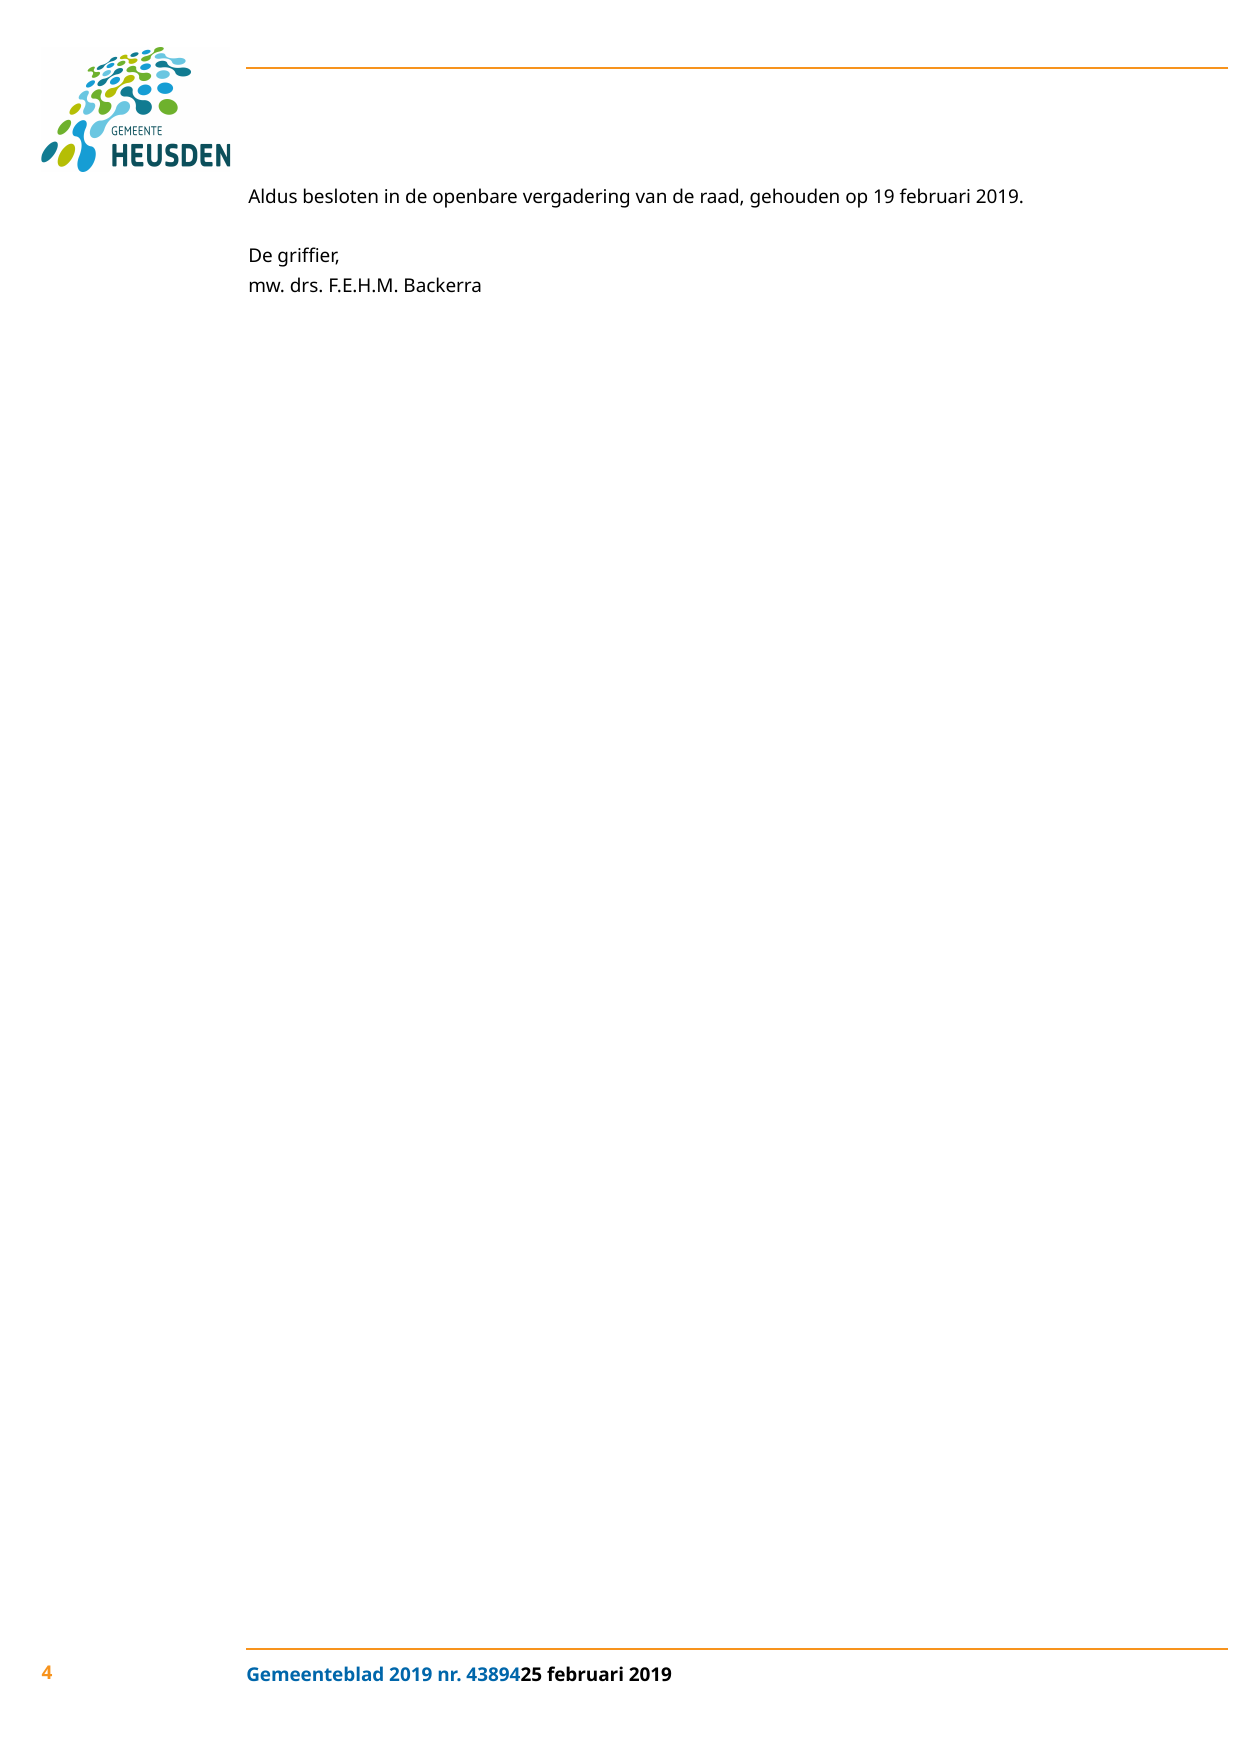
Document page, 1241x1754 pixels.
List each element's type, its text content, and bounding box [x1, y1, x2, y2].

text mw. drs. F.E.H.M. Backerra [248, 272, 1152, 298]
text De griffier, [248, 243, 1152, 268]
text Aldus besloten in de openbare vergadering van de raad, gehouden op 19 februari 2019. [248, 183, 1152, 209]
picture [41, 47, 231, 172]
